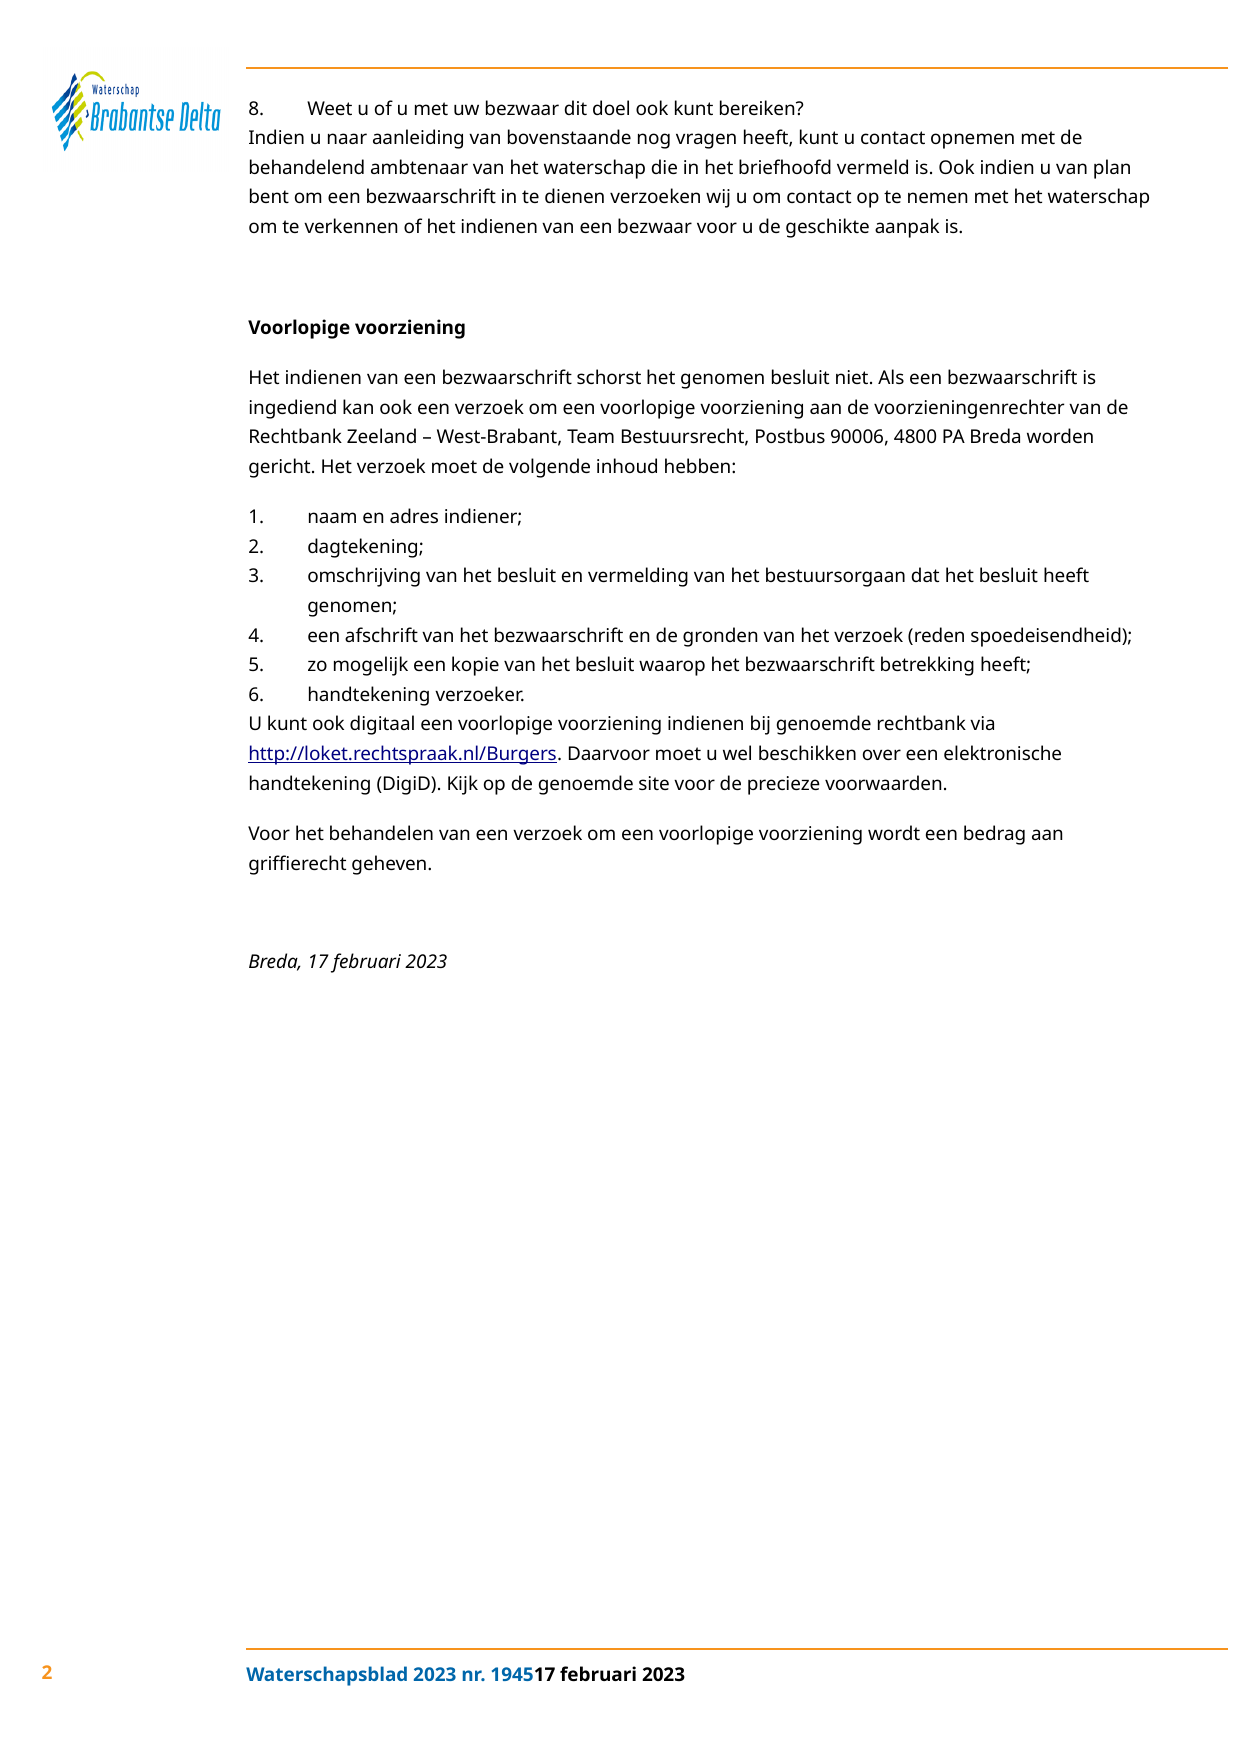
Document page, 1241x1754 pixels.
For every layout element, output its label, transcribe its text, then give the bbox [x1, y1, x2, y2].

list dagtekening; [248, 533, 1152, 559]
text Het indienen van een bezwaarschrift schorst het genomen besluit niet. Als een bezwaarschrift is ingediend kan ook een verzoek om een voorlopige voorziening aan de voorzieningenrechter van de Rechtbank Zeeland – West-Brabant, Team Bestuursrecht, Postbus 90006, 4800 PA Breda worden gericht. Het verzoek moet de volgende inhoud hebben: [248, 364, 1152, 479]
list handtekening verzoeker. [248, 681, 1152, 707]
text Breda, 17 februari 2023 [248, 948, 1152, 974]
list naam en adres indiener; [248, 503, 1152, 529]
text Voor het behandelen van een verzoek om een voorlopige voorziening wordt een bedrag aan griffierecht geheven. [248, 820, 1152, 876]
list zo mogelijk een kopie van het besluit waarop het bezwaarschrift betrekking heeft; [248, 651, 1152, 677]
list omschrijving van het besluit en vermelding van het bestuursorgaan dat het besluit heeft genomen; [248, 563, 1152, 618]
text U kunt ook digitaal een voorlopige voorziening indienen bij genoemde rechtbank via http://loket.rechtspraak.nl/Burgers. Daarvoor moet u wel beschikken over een elektronische handtekening (DigiD). Kijk op de genoemde site voor de precieze voorwaarden. [248, 711, 1152, 796]
text Voorlopige voorziening [248, 314, 1152, 340]
text Indien u naar aanleiding van bovenstaande nog vragen heeft, kunt u contact opnemen met de behandelend ambtenaar van het waterschap die in het briefhoofd vermeld is. Ook indien u van plan bent om een bezwaarschrift in te dienen verzoeken wij u om contact op te nemen met het waterschap om te verkennen of het indienen van een bezwaar voor u de geschikte aanpak is. [248, 124, 1152, 239]
list een afschrift van het bezwaarschrift en de gronden van het verzoek (reden spoedeisendheid); [248, 622, 1152, 648]
list Weet u of u met uw bezwaar dit doel ook kunt bereiken? [248, 95, 1152, 121]
picture [41, 47, 231, 172]
